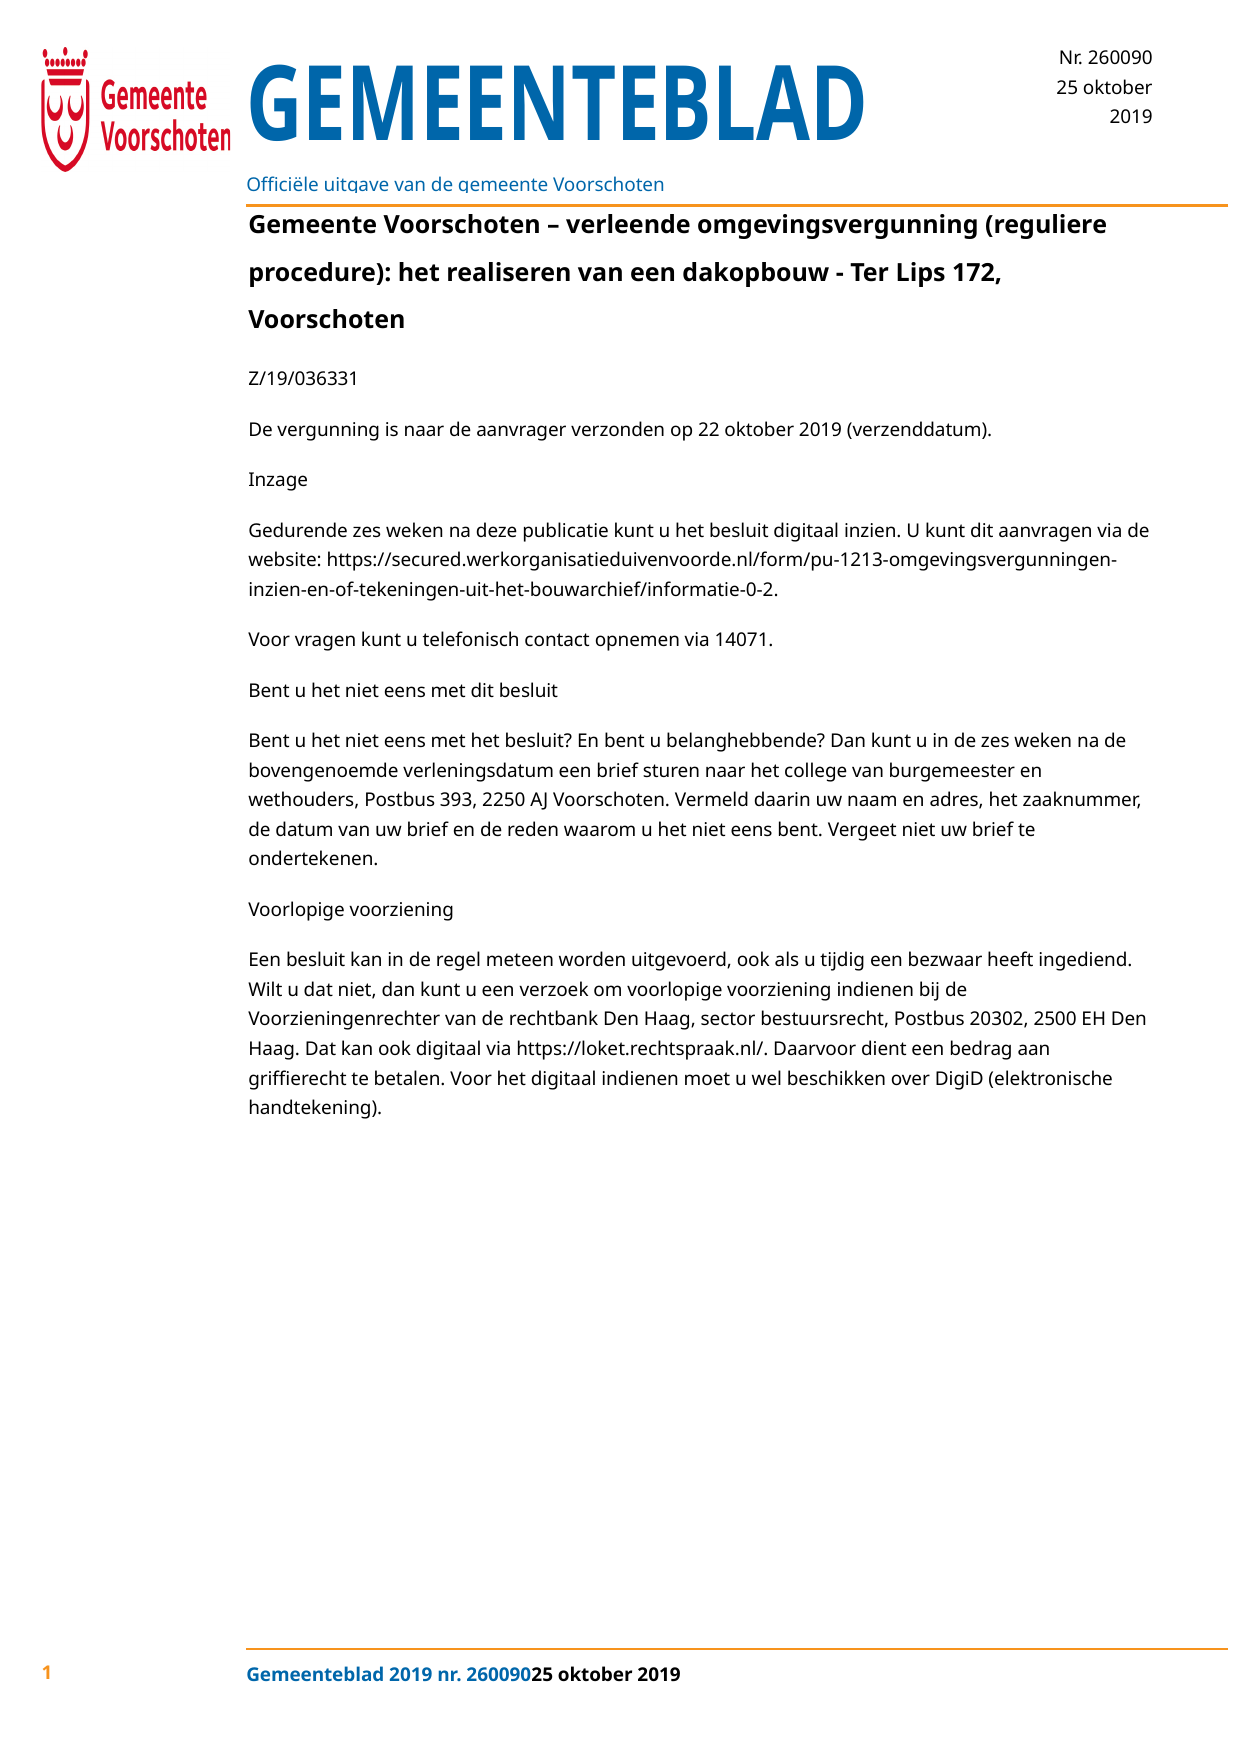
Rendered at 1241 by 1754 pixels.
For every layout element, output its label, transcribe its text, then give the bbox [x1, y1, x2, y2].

text De vergunning is naar de aanvrager verzonden op 22 oktober 2019 (verzenddatum). [248, 416, 1152, 442]
text Z/19/036331 [248, 366, 1152, 391]
text Voor vragen kunt u telefonisch contact opnemen via 14071. [248, 626, 1152, 652]
text Voorlopige voorziening [248, 896, 1152, 922]
text Inzage [248, 466, 1152, 492]
text Bent u het niet eens met het besluit? En bent u belanghebbende? Dan kunt u in de zes weken na de bovengenoemde verleningsdatum een brief sturen naar het college van burgemeester en wethouders, Postbus 393, 2250 AJ Voorschoten. Vermeld daarin uw naam en adres, het zaaknummer, de datum van uw brief en de reden waarom u het niet eens bent. Vergeet niet uw brief te ondertekenen. [248, 727, 1152, 871]
picture [41, 47, 231, 172]
text Bent u het niet eens met dit besluit [248, 677, 1152, 702]
text Gedurende zes weken na deze publicatie kunt u het besluit digitaal inzien. U kunt dit aanvragen via de website: https://secured.werkorganisatieduivenvoorde.nl/form/pu-1213-omgevingsvergunningen-inzien-en-of-tekeningen-uit-het-bouwarchief/informatie-0-2. [248, 517, 1152, 602]
text Een besluit kan in de regel meteen worden uitgevoerd, ook als u tijdig een bezwaar heeft ingediend. Wilt u dat niet, dan kunt u een verzoek om voorlopige voorziening indienen bij de Voorzieningenrechter van de rechtbank Den Haag, sector bestuursrecht, Postbus 20302, 2500 EH Den Haag. Dat kan ook digitaal via https://loket.rechtspraak.nl/. Daarvoor dient een bedrag aan griffierecht te betalen. Voor het digitaal indienen moet u wel beschikken over DigiD (elektronische handtekening). [248, 946, 1152, 1120]
text Gemeente Voorschoten – verleende omgevingsvergunning (reguliere procedure): het realiseren van een dakopbouw - Ter Lips 172, Voorschoten [248, 207, 1152, 336]
